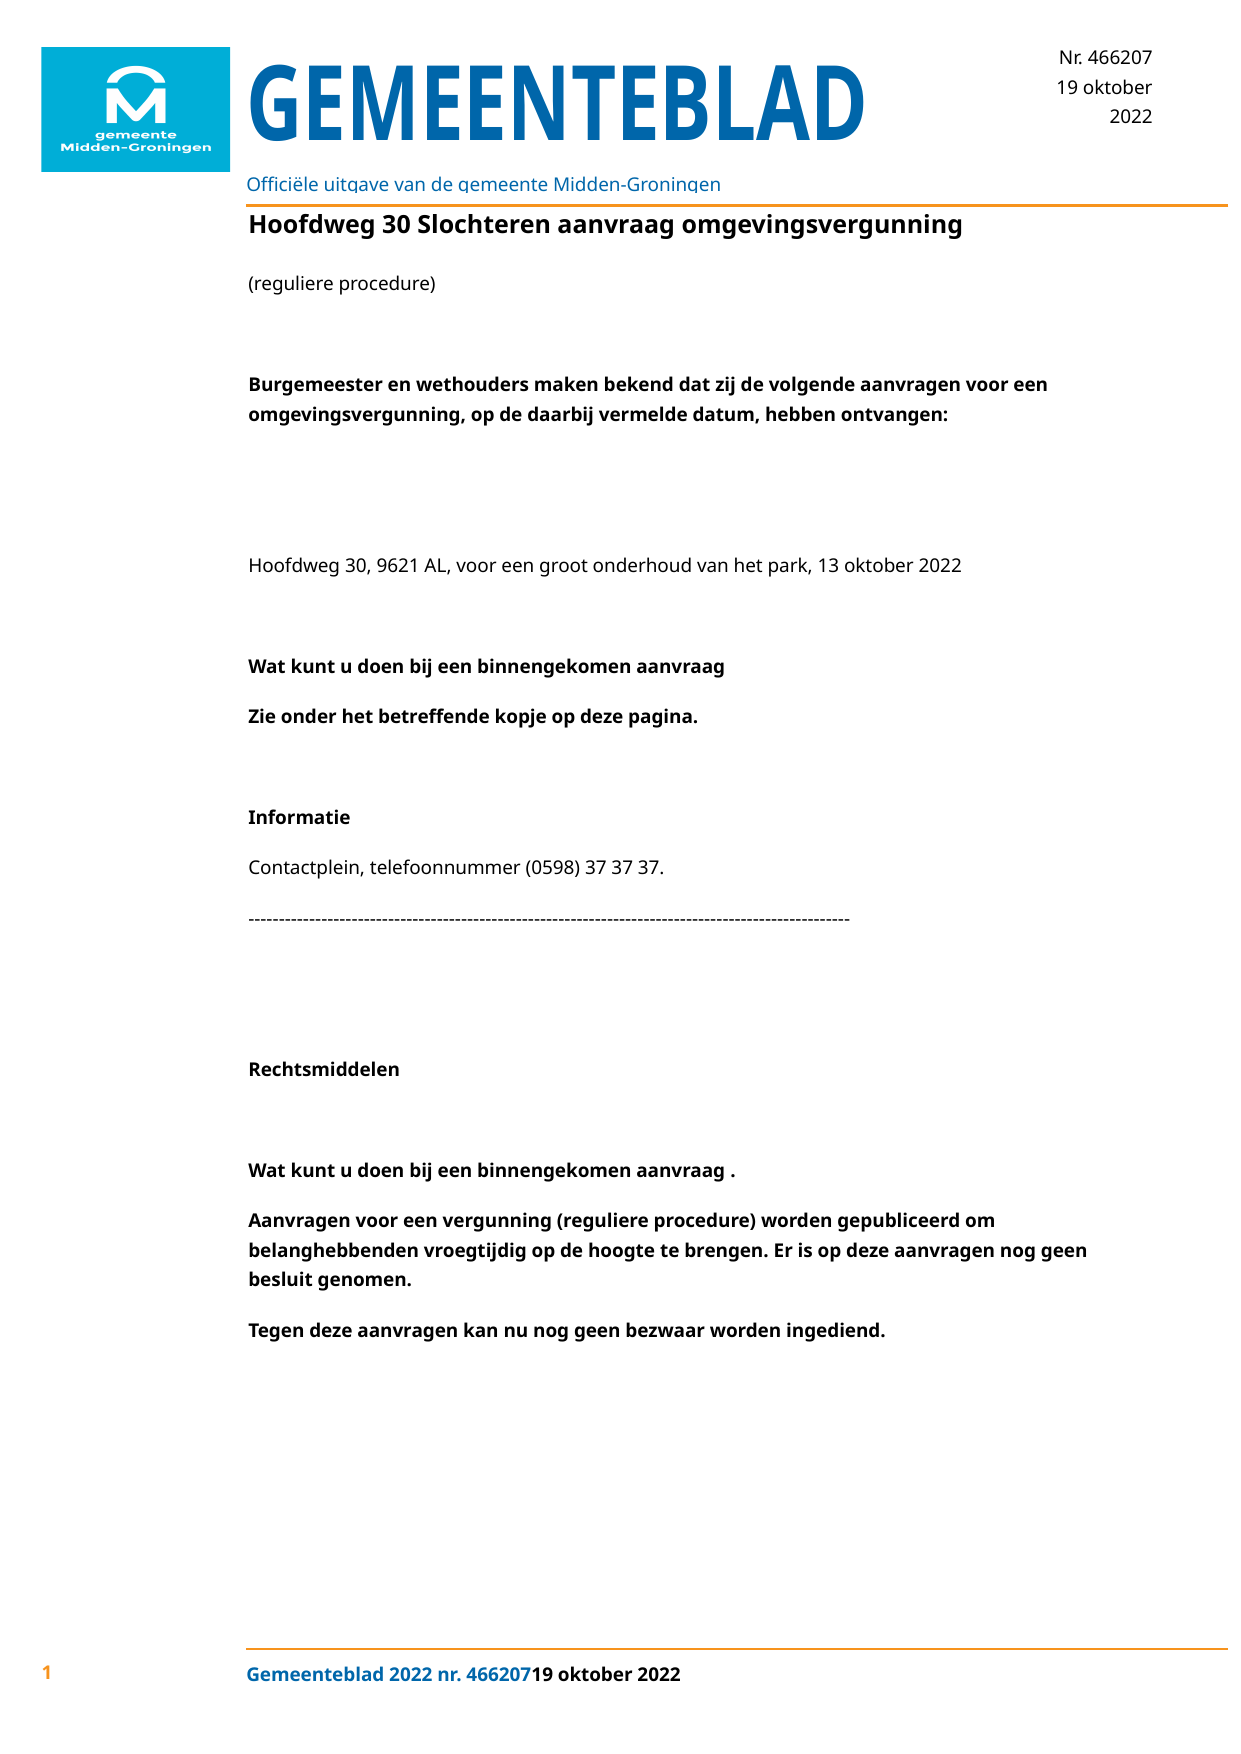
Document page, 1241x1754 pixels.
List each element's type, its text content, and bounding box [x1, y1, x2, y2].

text --------------------------------------------------------------------------------------------------- [248, 905, 1152, 931]
picture [184, 146, 190, 153]
text Hoofdweg 30, 9621 AL, voor een groot onderhoud van het park, 13 oktober 2022 [248, 552, 1152, 578]
text Zie onder het betreffende kopje op deze pagina. [248, 703, 1152, 729]
picture [108, 66, 164, 82]
text Wat kunt u doen bij een binnengekomen aanvraag [248, 653, 1152, 678]
text Rechtsmiddelen [248, 1056, 1152, 1082]
picture [107, 89, 165, 122]
text (reguliere procedure) [248, 270, 1152, 296]
text Contactplein, telefoonnummer (0598) 37 37 37. [248, 854, 1152, 880]
text Tegen deze aanvragen kan nu nog geen bezwaar worden ingediend. [248, 1317, 1152, 1343]
text Hoofdweg 30 Slochteren aanvraag omgevingsvergunning [248, 207, 1152, 241]
text Aanvragen voor een vergunning (reguliere procedure) worden gepubliceerd om belanghebbenden vroegtijdig op de hoogte te brengen. Er is op deze aanvragen nog geen besluit genomen. [248, 1207, 1152, 1292]
text Burgemeester en wethouders maken bekend dat zij de volgende aanvragen voor een omgevingsvergunning, op de daarbij vermelde datum, hebben ontvangen: [248, 371, 1152, 426]
text Wat kunt u doen bij een binnengekomen aanvraag . [248, 1157, 1152, 1183]
text Informatie [248, 804, 1152, 830]
